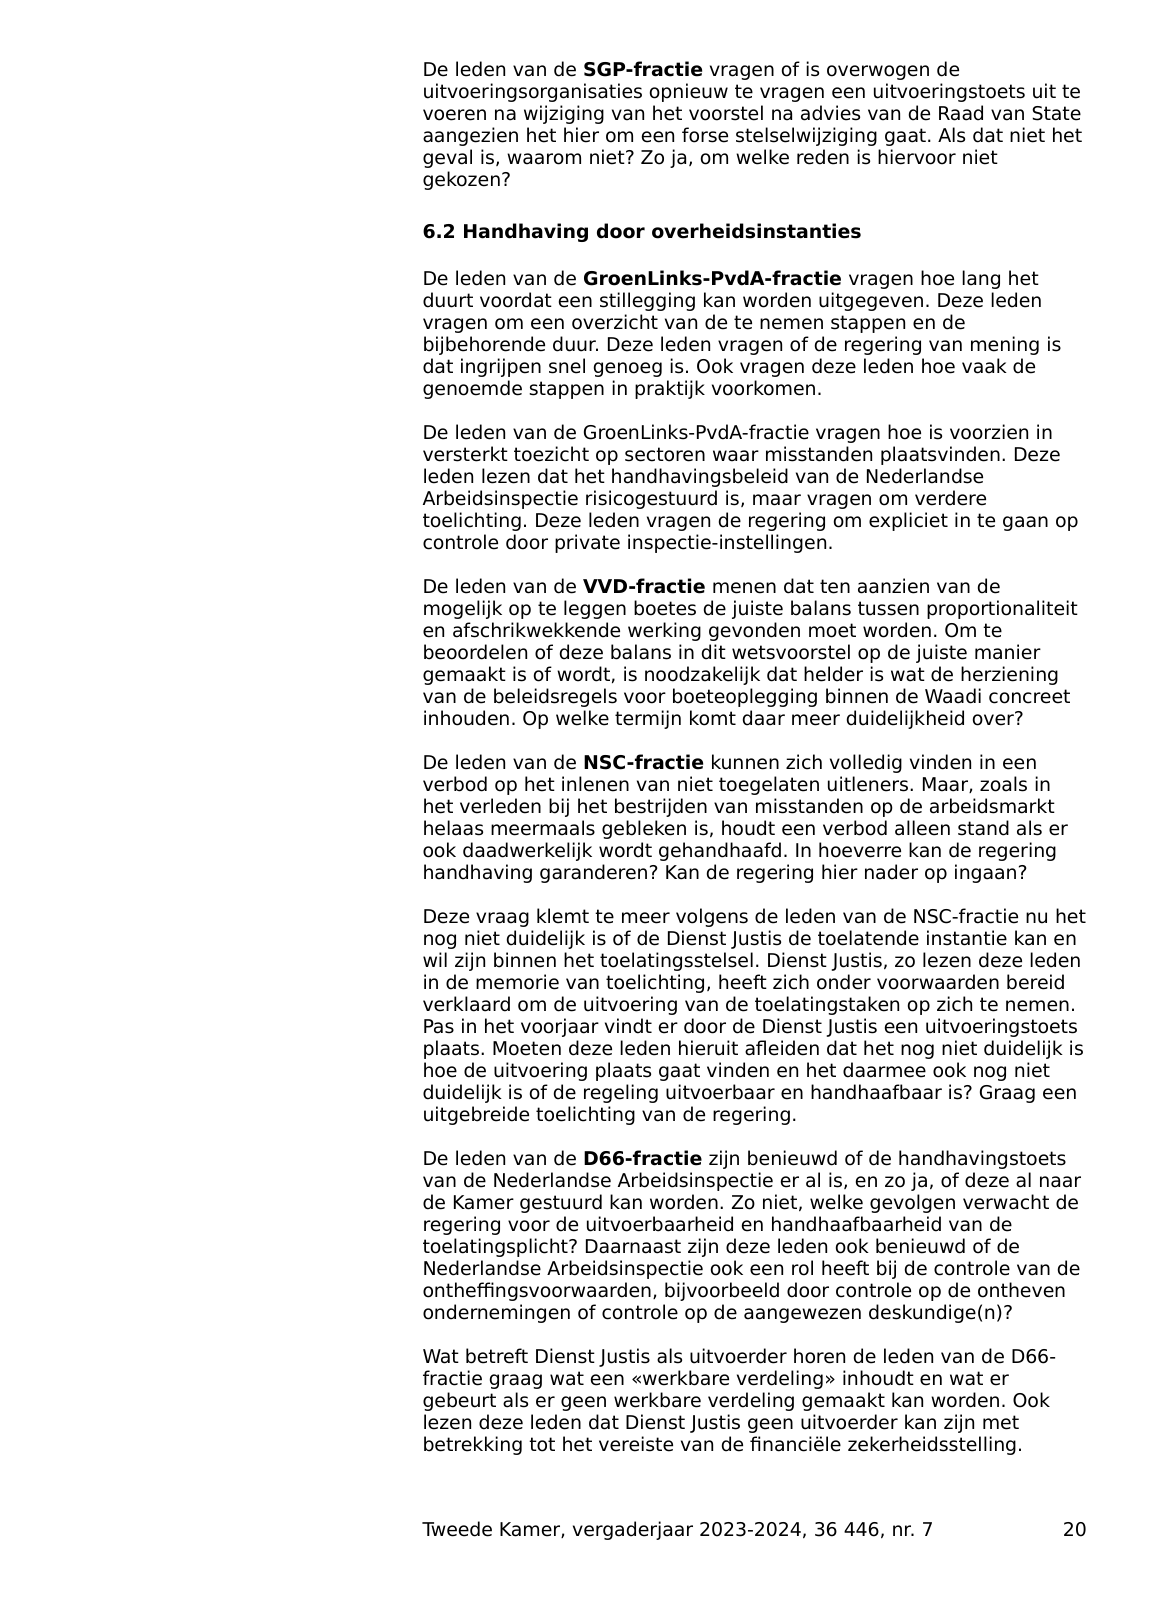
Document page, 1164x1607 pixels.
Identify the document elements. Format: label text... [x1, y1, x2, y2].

subtitle 6.2 Handhaving door overheidsinstanties [422, 221, 1087, 243]
text De leden van de VVD-fractie menen dat ten aanzien van de mogelijk op te leggen boetes de juiste balans tussen proportionaliteit en afschrikwekkende werking gevonden moet worden. Om te beoordelen of deze balans in dit wetsvoorstel op de juiste manier gemaakt is of wordt, is noodzakelijk dat helder is wat de herziening van de beleidsregels voor boeteoplegging binnen de Waadi concreet inhouden. Op welke termijn komt daar meer duidelijkheid over? [422, 576, 1087, 730]
text Deze vraag klemt te meer volgens de leden van de NSC-fractie nu het nog niet duidelijk is of de Dienst Justis de toelatende instantie kan en wil zijn binnen het toelatingsstelsel. Dienst Justis, zo lezen deze leden in de memorie van toelichting, heeft zich onder voorwaarden bereid verklaard om de uitvoering van de toelatingstaken op zich te nemen. Pas in het voorjaar vindt er door de Dienst Justis een uitvoeringstoets plaats. Moeten deze leden hieruit afleiden dat het nog niet duidelijk is hoe de uitvoering plaats gaat vinden en het daarmee ook nog niet duidelijk is of de regeling uitvoerbaar en handhaafbaar is? Graag een uitgebreide toelichting van de regering. [422, 906, 1087, 1126]
text De leden van de GroenLinks-PvdA-fractie vragen hoe lang het duurt voordat een stillegging kan worden uitgegeven. Deze leden vragen om een overzicht van de te nemen stappen en de bijbehorende duur. Deze leden vragen of de regering van mening is dat ingrijpen snel genoeg is. Ook vragen deze leden hoe vaak de genoemde stappen in praktijk voorkomen. [422, 268, 1087, 400]
text De leden van de NSC-fractie kunnen zich volledig vinden in een verbod op het inlenen van niet toegelaten uitleners. Maar, zoals in het verleden bij het bestrijden van misstanden op de arbeidsmarkt helaas meermaals gebleken is, houdt een verbod alleen stand als er ook daadwerkelijk wordt gehandhaafd. In hoeverre kan de regering handhaving garanderen? Kan de regering hier nader op ingaan? [422, 752, 1087, 884]
text De leden van de SGP-fractie vragen of is overwogen de uitvoeringsorganisaties opnieuw te vragen een uitvoeringstoets uit te voeren na wijziging van het voorstel na advies van de Raad van State aangezien het hier om een forse stelselwijziging gaat. Als dat niet het geval is, waarom niet? Zo ja, om welke reden is hiervoor niet gekozen? [422, 59, 1087, 191]
text De leden van de GroenLinks-PvdA-fractie vragen hoe is voorzien in versterkt toezicht op sectoren waar misstanden plaatsvinden. Deze leden lezen dat het handhavingsbeleid van de Nederlandse Arbeidsinspectie risicogestuurd is, maar vragen om verdere toelichting. Deze leden vragen de regering om expliciet in te gaan op controle door private inspectie-instellingen. [422, 422, 1087, 554]
text Wat betreft Dienst Justis als uitvoerder horen de leden van de D66-fractie graag wat een «werkbare verdeling» inhoudt en wat er gebeurt als er geen werkbare verdeling gemaakt kan worden. Ook lezen deze leden dat Dienst Justis geen uitvoerder kan zijn met betrekking tot het vereiste van de financiële zekerheidsstelling. [422, 1346, 1087, 1456]
text De leden van de D66-fractie zijn benieuwd of de handhavingstoets van de Nederlandse Arbeidsinspectie er al is, en zo ja, of deze al naar de Kamer gestuurd kan worden. Zo niet, welke gevolgen verwacht de regering voor de uitvoerbaarheid en handhaafbaarheid van de toelatingsplicht? Daarnaast zijn deze leden ook benieuwd of de Nederlandse Arbeidsinspectie ook een rol heeft bij de controle van de ontheffingsvoorwaarden, bijvoorbeeld door controle op de ontheven ondernemingen of controle op de aangewezen deskundige(n)? [422, 1148, 1087, 1324]
